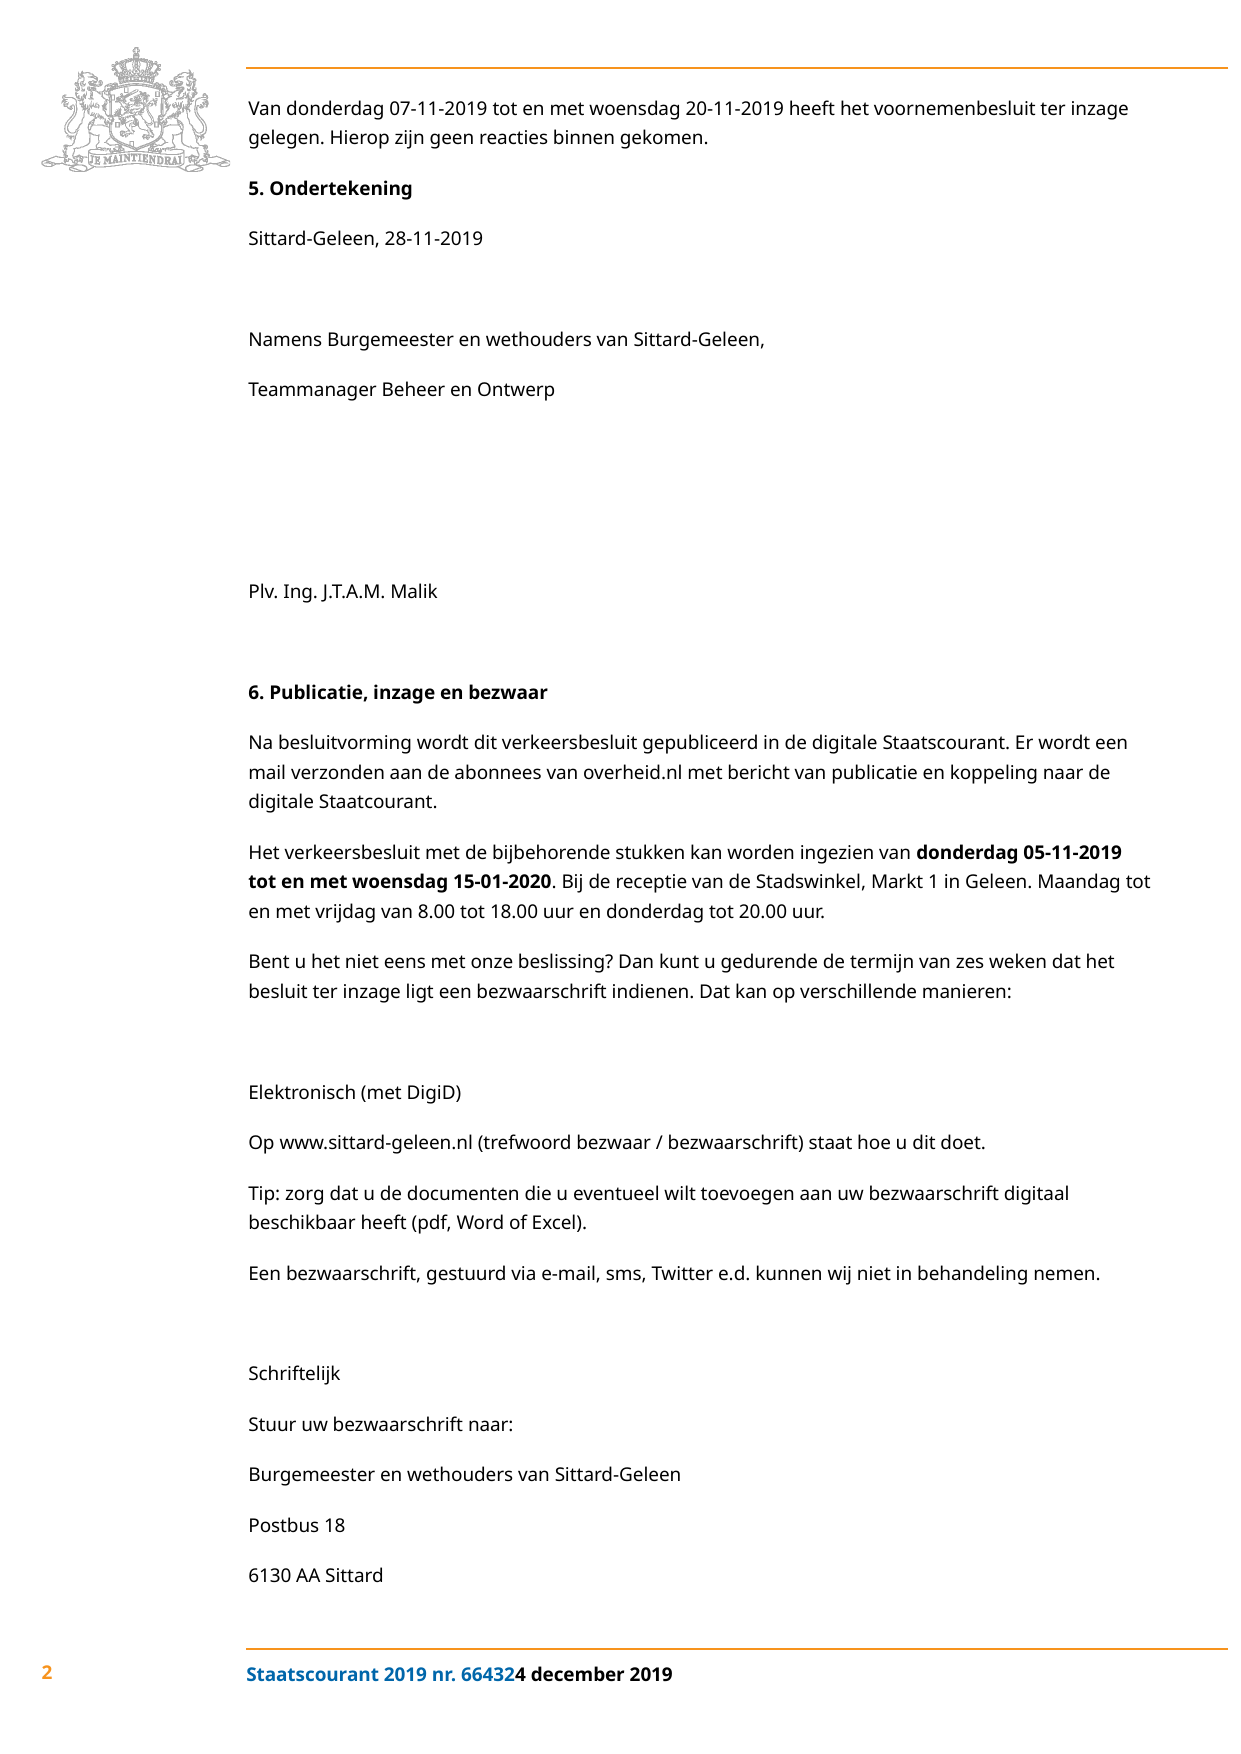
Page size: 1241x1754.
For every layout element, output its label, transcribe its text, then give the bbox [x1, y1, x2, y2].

text Stuur uw bezwaarschrift naar: [248, 1411, 1152, 1437]
text Schriftelijk [248, 1361, 1152, 1386]
text Namens Burgemeester en wethouders van Sittard-Geleen, [248, 326, 1152, 352]
text 6. Publicatie, inzage en bezwaar [248, 679, 1152, 705]
text Teammanager Beheer en Ontwerp [248, 376, 1152, 402]
text Sittard-Geleen, 28-11-2019 [248, 225, 1152, 251]
text Bent u het niet eens met onze beslissing? Dan kunt u gedurende de termijn van zes weken dat het besluit ter inzage ligt een bezwaarschrift indienen. Dat kan op verschillende manieren: [248, 948, 1152, 1004]
text Een bezwaarschrift, gestuurd via e-mail, sms, Twitter e.d. kunnen wij niet in behandeling nemen. [248, 1260, 1152, 1286]
text Plv. Ing. J.T.A.M. Malik [248, 578, 1152, 604]
text Tip: zorg dat u de documenten die u eventueel wilt toevoegen aan uw bezwaarschrift digitaal beschikbaar heeft (pdf, Word of Excel). [248, 1180, 1152, 1235]
picture [41, 47, 231, 172]
text Postbus 18 [248, 1512, 1152, 1538]
text Burgemeester en wethouders van Sittard-Geleen [248, 1461, 1152, 1487]
text Na besluitvorming wordt dit verkeersbesluit gepubliceerd in de digitale Staatscourant. Er wordt een mail verzonden aan de abonnees van overheid.nl met bericht van publicatie en koppeling naar de digitale Staatcourant. [248, 729, 1152, 814]
text 5. Ondertekening [248, 175, 1152, 201]
text Het verkeersbesluit met de bijbehorende stukken kan worden ingezien van donderdag 05-11-2019 tot en met woensdag 15-01-2020. Bij de receptie van de Stadswinkel, Markt 1 in Geleen. Maandag tot en met vrijdag van 8.00 tot 18.00 uur en donderdag tot 20.00 uur. [248, 839, 1152, 924]
text Op www.sittard-geleen.nl (trefwoord bezwaar / bezwaarschrift) staat hoe u dit doet. [248, 1129, 1152, 1155]
text 6130 AA Sittard [248, 1562, 1152, 1588]
text Van donderdag 07-11-2019 tot en met woensdag 20-11-2019 heeft het voornemenbesluit ter inzage gelegen. Hierop zijn geen reacties binnen gekomen. [248, 95, 1152, 150]
text Elektronisch (met DigiD) [248, 1079, 1152, 1105]
